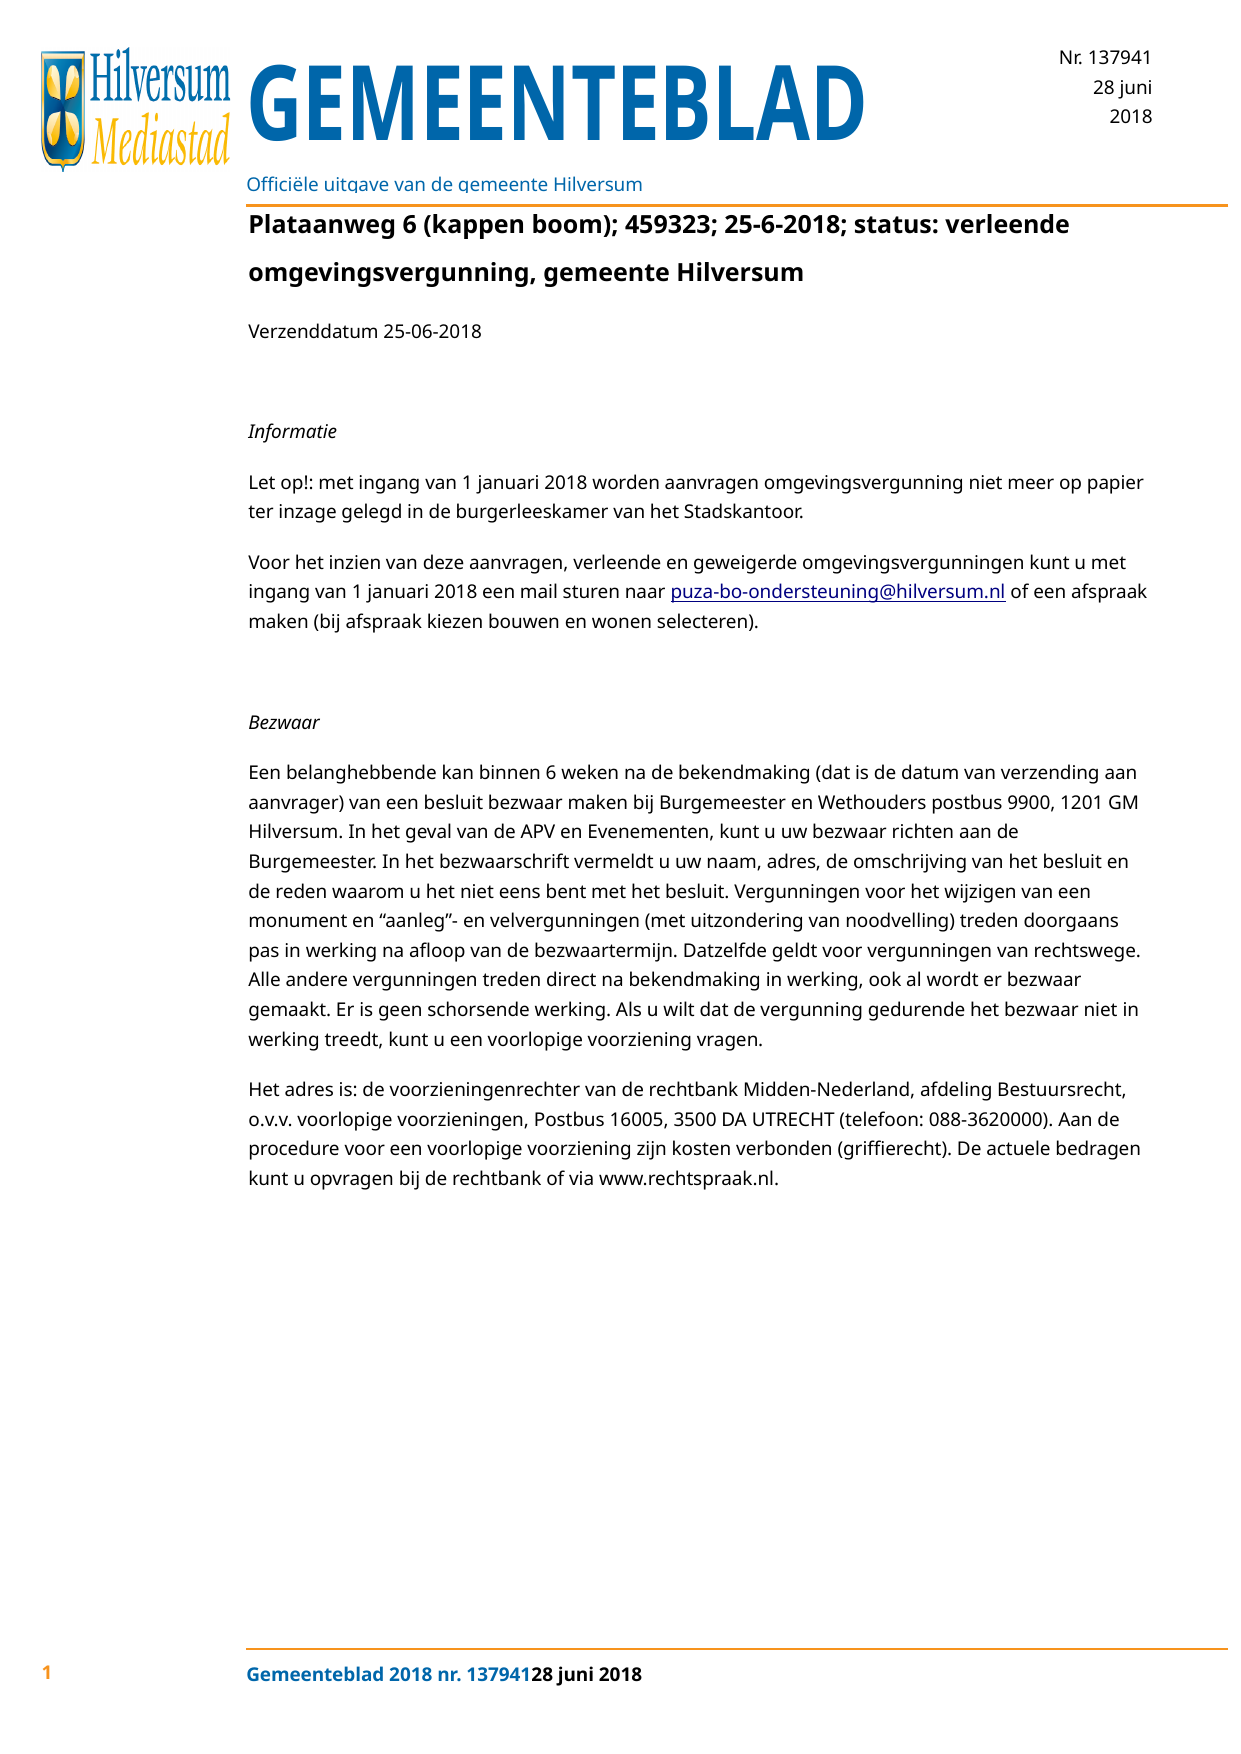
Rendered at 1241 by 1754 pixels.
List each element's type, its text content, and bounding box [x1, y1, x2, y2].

text Het adres is: de voorzieningenrechter van de rechtbank Midden-Nederland, afdeling Bestuursrecht, o.v.v. voorlopige voorzieningen, Postbus 16005, 3500 DA UTRECHT (telefoon: 088-3620000). Aan de procedure voor een voorlopige voorziening zijn kosten verbonden (griffierecht). De actuele bedragen kunt u opvragen bij de rechtbank of via www.rechtspraak.nl. [248, 1076, 1152, 1191]
text Let op!: met ingang van 1 januari 2018 worden aanvragen omgevingsvergunning niet meer op papier ter inzage gelegd in de burgerleeskamer van het Stadskantoor. [248, 469, 1152, 524]
text Bezwaar [248, 709, 1152, 735]
text Verzenddatum 25-06-2018 [248, 318, 1152, 344]
text Een belanghebbende kan binnen 6 weken na de bekendmaking (dat is de datum van verzending aan aanvrager) van een besluit bezwaar maken bij Burgemeester en Wethouders postbus 9900, 1201 GM Hilversum. In het geval van de APV en Evenementen, kunt u uw bezwaar richten aan de Burgemeester. In het bezwaarschrift vermeldt u uw naam, adres, de omschrijving van het besluit en de reden waarom u het niet eens bent met het besluit. Vergunningen voor het wijzigen van een monument en “aanleg”- en velvergunningen (met uitzondering van noodvelling) treden doorgaans pas in werking na afloop van de bezwaartermijn. Datzelfde geldt voor vergunningen van rechtswege. Alle andere vergunningen treden direct na bekendmaking in werking, ook al wordt er bezwaar gemaakt. Er is geen schorsende werking. Als u wilt dat de vergunning gedurende het bezwaar niet in werking treedt, kunt u een voorlopige voorziening vragen. [248, 759, 1152, 1052]
text Informatie [248, 419, 1152, 444]
text Voor het inzien van deze aanvragen, verleende en geweigerde omgevingsvergunningen kunt u met ingang van 1 januari 2018 een mail sturen naar puza-bo-ondersteuning@hilversum.nl of een afspraak maken (bij afspraak kiezen bouwen en wonen selecteren). [248, 549, 1152, 634]
text Plataanweg 6 (kappen boom); 459323; 25-6-2018; status: verleende omgevingsvergunning, gemeente Hilversum [248, 207, 1152, 288]
picture [41, 47, 231, 172]
